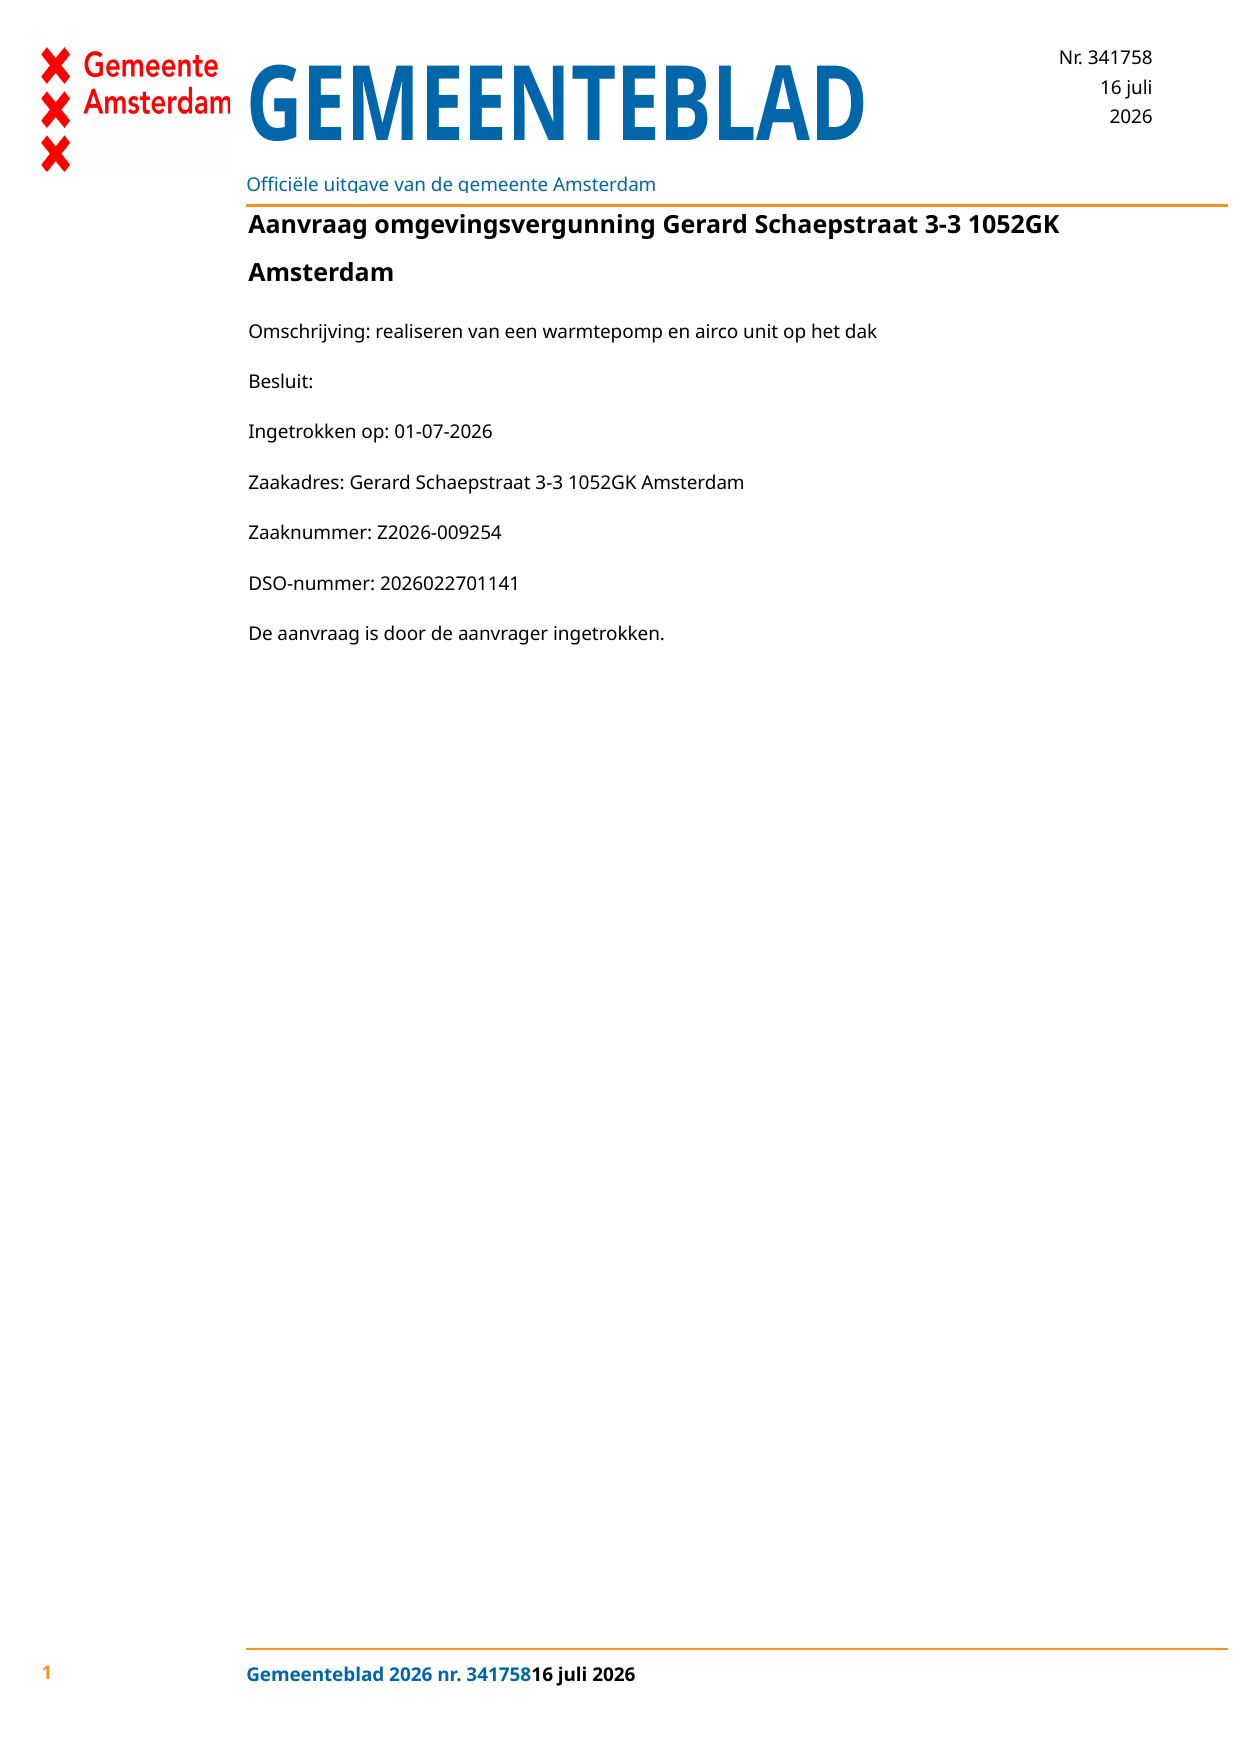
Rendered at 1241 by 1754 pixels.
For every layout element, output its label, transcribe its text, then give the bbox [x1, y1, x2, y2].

text Besluit: [248, 368, 1152, 394]
text DSO-nummer: 2026022701141 [248, 570, 1152, 596]
text De aanvraag is door de aanvrager ingetrokken. [248, 620, 1152, 646]
text Omschrijving: realiseren van een warmtepomp en airco unit op het dak [248, 318, 1152, 344]
text Zaaknummer: Z2026-009254 [248, 519, 1152, 545]
text Zaakadres: Gerard Schaepstraat 3-3 1052GK Amsterdam [248, 469, 1152, 495]
text Aanvraag omgevingsvergunning Gerard Schaepstraat 3-3 1052GK Amsterdam [248, 207, 1152, 288]
text Ingetrokken op: 01-07-2026 [248, 419, 1152, 444]
picture [41, 47, 231, 172]
